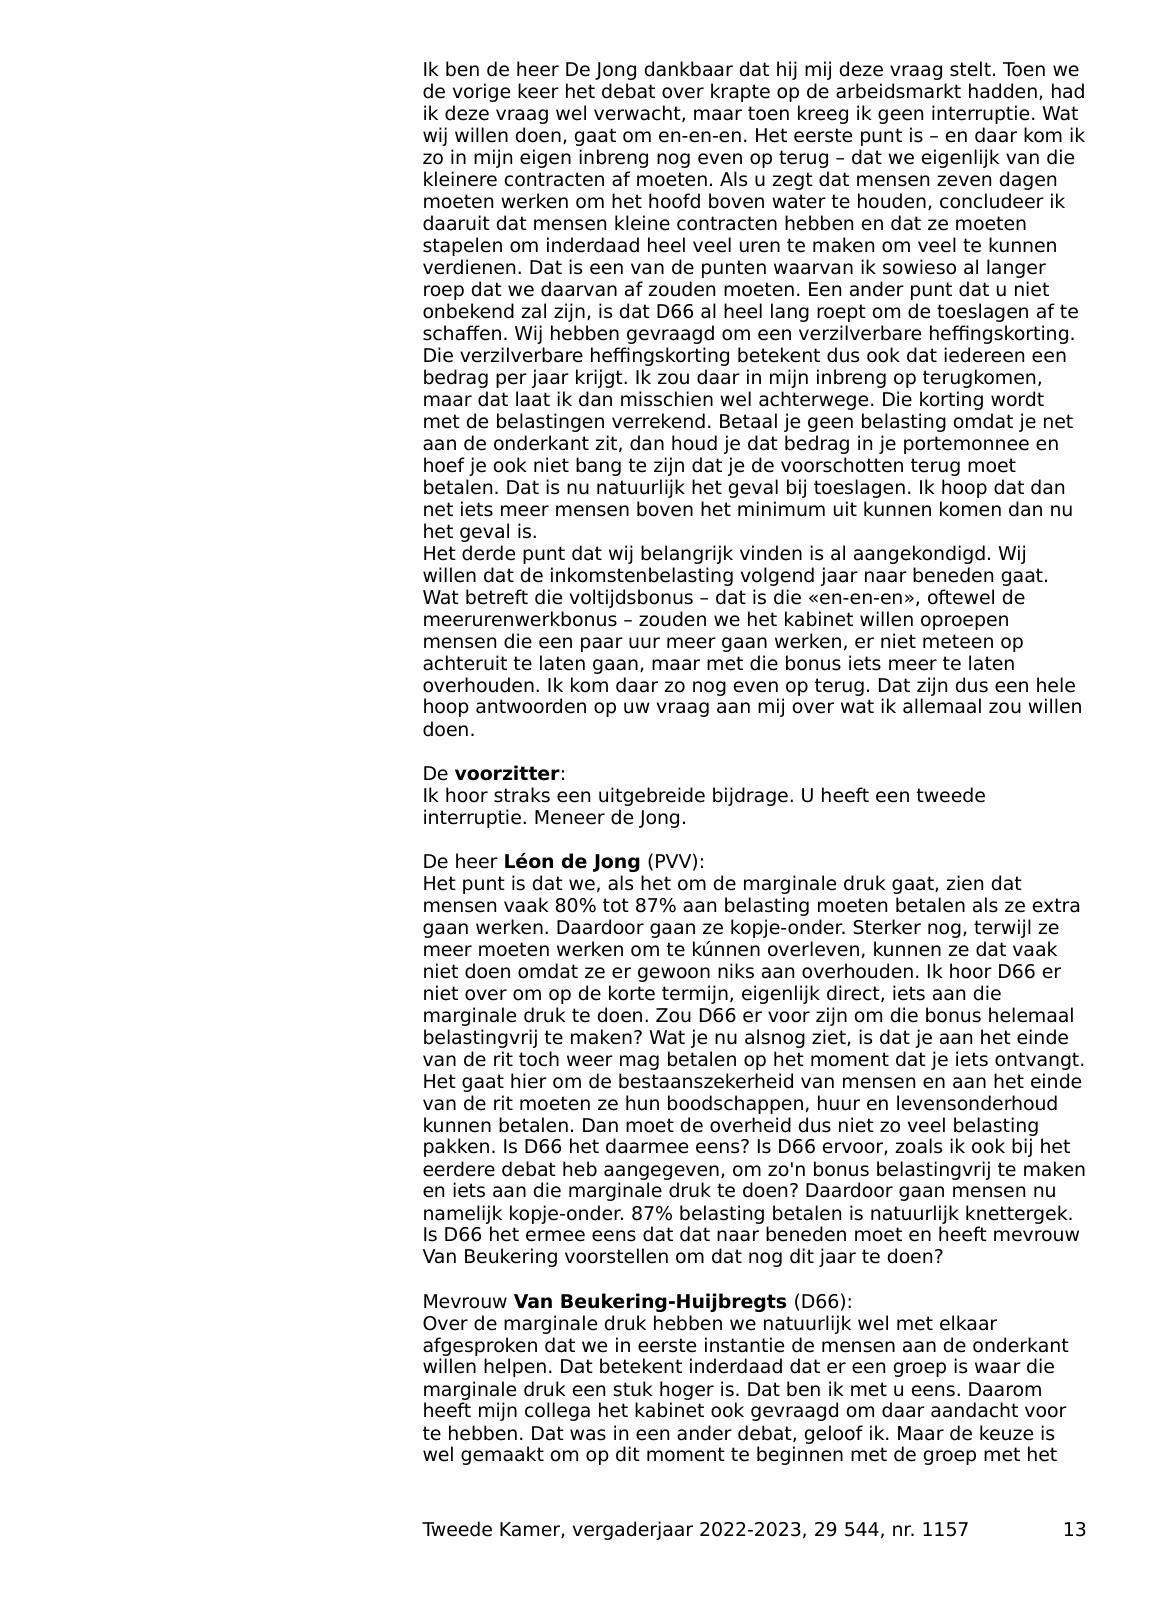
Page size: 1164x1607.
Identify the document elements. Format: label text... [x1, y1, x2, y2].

text Mevrouw Van Beukering-Huijbregts (D66): [422, 1291, 1087, 1312]
text De voorzitter: [422, 763, 1087, 784]
text Ik ben de heer De Jong dankbaar dat hij mij deze vraag stelt. Toen we de vorige keer het debat over krapte op de arbeidsmarkt hadden, had ik deze vraag wel verwacht, maar toen kreeg ik geen interruptie. Wat wij willen doen, gaat om en-en-en. Het eerste punt is – en daar kom ik zo in mijn eigen inbreng nog even op terug – dat we eigenlijk van die kleinere contracten af moeten. Als u zegt dat mensen zeven dagen moeten werken om het hoofd boven water te houden, concludeer ik daaruit dat mensen kleine contracten hebben en dat ze moeten stapelen om inderdaad heel veel uren te maken om veel te kunnen verdienen. Dat is een van de punten waarvan ik sowieso al langer roep dat we daarvan af zouden moeten. Een ander punt dat u niet onbekend zal zijn, is dat D66 al heel lang roept om de toeslagen af te schaffen. Wij hebben gevraagd om een verzilverbare heffingskorting. Die verzilverbare heffingskorting betekent dus ook dat iedereen een bedrag per jaar krijgt. Ik zou daar in mijn inbreng op terugkomen, maar dat laat ik dan misschien wel achterwege. Die korting wordt met de belastingen verrekend. Betaal je geen belasting omdat je net aan de onderkant zit, dan houd je dat bedrag in je portemonnee en hoef je ook niet bang te zijn dat je de voorschotten terug moet betalen. Dat is nu natuurlijk het geval bij toeslagen. Ik hoop dat dan net iets meer mensen boven het minimum uit kunnen komen dan nu het geval is. [422, 59, 1087, 543]
text De heer Léon de Jong (PVV): [422, 851, 1087, 873]
text Het punt is dat we, als het om de marginale druk gaat, zien dat mensen vaak 80% tot 87% aan belasting moeten betalen als ze extra gaan werken. Daardoor gaan ze kopje-onder. Sterker nog, terwijl ze meer moeten werken om te kúnnen overleven, kunnen ze dat vaak niet doen omdat ze er gewoon niks aan overhouden. Ik hoor D66 er niet over om op de korte termijn, eigenlijk direct, iets aan die marginale druk te doen. Zou D66 er voor zijn om die bonus helemaal belastingvrij te maken? Wat je nu alsnog ziet, is dat je aan het einde van de rit toch weer mag betalen op het moment dat je iets ontvangt. Het gaat hier om de bestaanszekerheid van mensen en aan het einde van de rit moeten ze hun boodschappen, huur en levensonderhoud kunnen betalen. Dan moet de overheid dus niet zo veel belasting pakken. Is D66 het daarmee eens? Is D66 ervoor, zoals ik ook bij het eerdere debat heb aangegeven, om zo'n bonus belastingvrij te maken en iets aan die marginale druk te doen? Daardoor gaan mensen nu namelijk kopje-onder. 87% belasting betalen is natuurlijk knettergek. Is D66 het ermee eens dat dat naar beneden moet en heeft mevrouw Van Beukering voorstellen om dat nog dit jaar te doen? [422, 873, 1087, 1268]
text Over de marginale druk hebben we natuurlijk wel met elkaar afgesproken dat we in eerste instantie de mensen aan de onderkant willen helpen. Dat betekent inderdaad dat er een groep is waar die marginale druk een stuk hoger is. Dat ben ik met u eens. Daarom heeft mijn collega het kabinet ook gevraagd om daar aandacht voor te hebben. Dat was in een ander debat, geloof ik. Maar de keuze is wel gemaakt om op dit moment te beginnen met de groep met het [422, 1312, 1087, 1466]
text Ik hoor straks een uitgebreide bijdrage. U heeft een tweede interruptie. Meneer de Jong. [422, 784, 1087, 828]
text Het derde punt dat wij belangrijk vinden is al aangekondigd. Wij willen dat de inkomstenbelasting volgend jaar naar beneden gaat. Wat betreft die voltijdsbonus – dat is die «en-en-en», oftewel de meerurenwerkbonus – zouden we het kabinet willen oproepen mensen die een paar uur meer gaan werken, er niet meteen op achteruit te laten gaan, maar met die bonus iets meer te laten overhouden. Ik kom daar zo nog even op terug. Dat zijn dus een hele hoop antwoorden op uw vraag aan mij over wat ik allemaal zou willen doen. [422, 543, 1087, 740]
